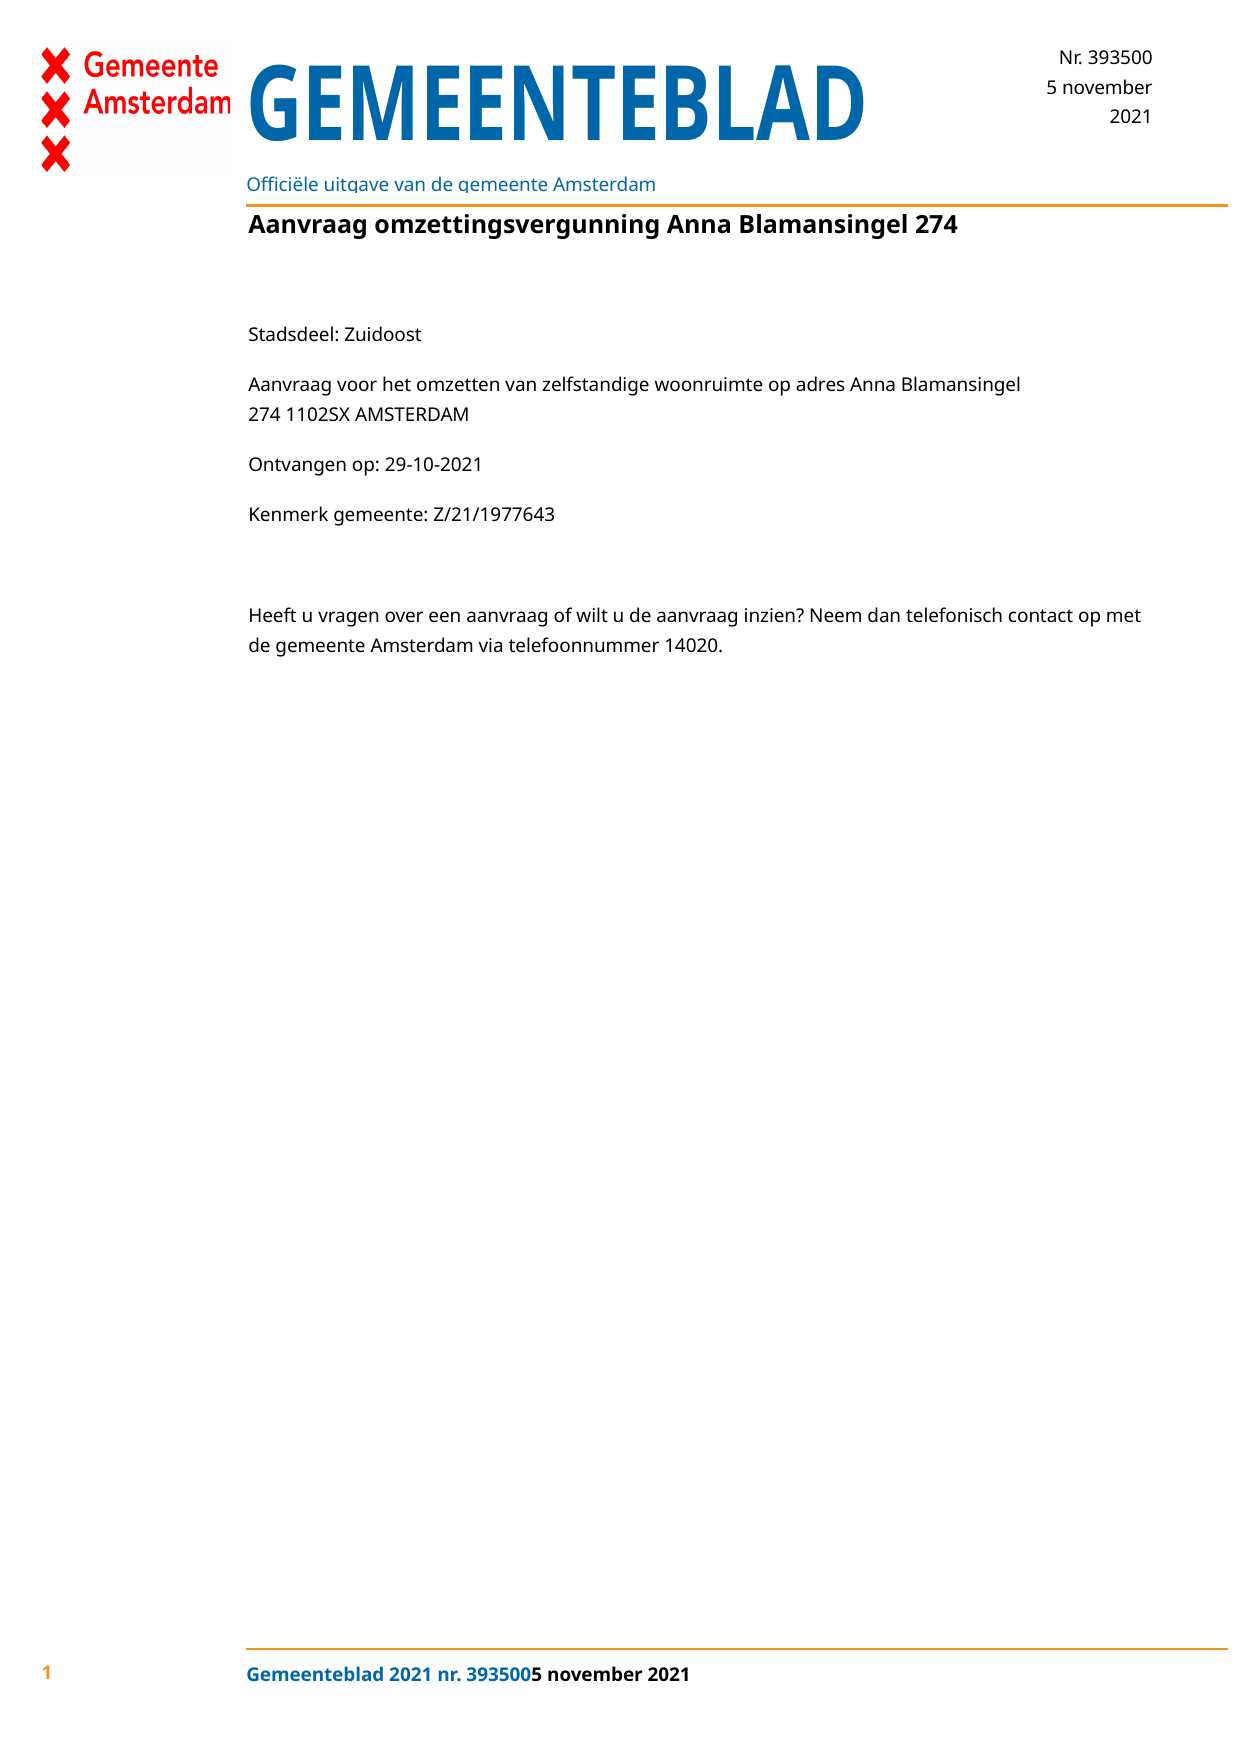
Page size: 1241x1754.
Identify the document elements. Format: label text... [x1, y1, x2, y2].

picture [41, 47, 231, 172]
text Aanvraag voor het omzetten van zelfstandige woonruimte op adres Anna Blamansingel 274 1102SX AMSTERDAM [248, 371, 1152, 426]
text Stadsdeel: Zuidoost [248, 321, 1152, 346]
text Kenmerk gemeente: Z/21/1977643 [248, 502, 1152, 527]
text Ontvangen op: 29-10-2021 [248, 451, 1152, 477]
text Aanvraag omzettingsvergunning Anna Blamansingel 274 [248, 207, 1152, 241]
text Heeft u vragen over een aanvraag of wilt u de aanvraag inzien? Neem dan telefonisch contact op met de gemeente Amsterdam via telefoonnummer 14020. [248, 602, 1152, 658]
